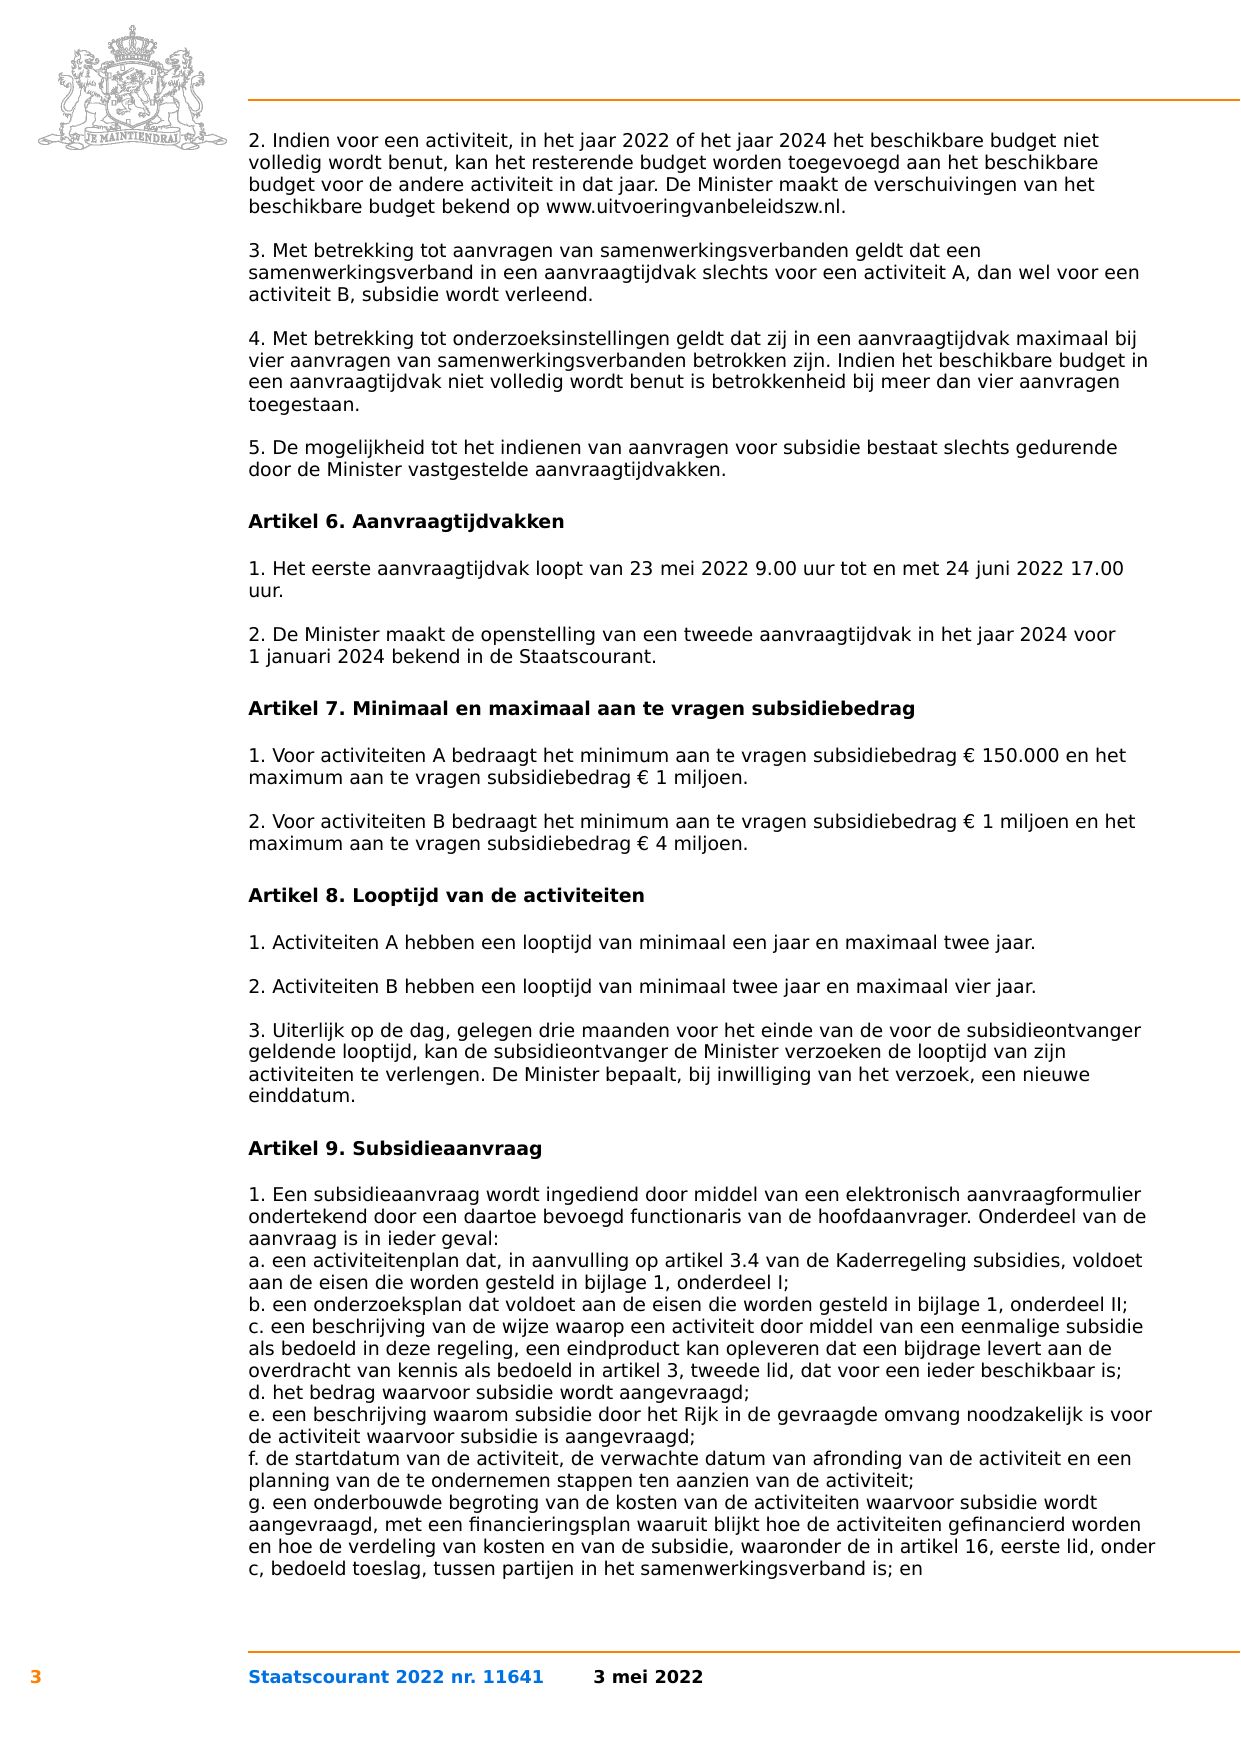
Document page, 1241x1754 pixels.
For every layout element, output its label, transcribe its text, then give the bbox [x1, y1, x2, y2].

text e. een beschrijving waarom subsidie door het Rijk in de gevraagde omvang noodzakelijk is voor de activiteit waarvoor subsidie is aangevraagd; [248, 1404, 1163, 1448]
text 2. Voor activiteiten B bedraagt het minimum aan te vragen subsidiebedrag € 1 miljoen en het maximum aan te vragen subsidiebedrag € 4 miljoen. [248, 811, 1163, 855]
text 2. Indien voor een activiteit, in het jaar 2022 of het jaar 2024 het beschikbare budget niet volledig wordt benut, kan het resterende budget worden toegevoegd aan het beschikbare budget voor de andere activiteit in dat jaar. De Minister maakt de verschuivingen van het beschikbare budget bekend op www.uitvoeringvanbeleidszw.nl. [248, 130, 1163, 218]
text c. een beschrijving van de wijze waarop een activiteit door middel van een eenmalige subsidie als bedoeld in deze regeling, een eindproduct kan opleveren dat een bijdrage levert aan de overdracht van kennis als bedoeld in artikel 3, tweede lid, dat voor een ieder beschikbaar is; [248, 1316, 1163, 1382]
text 4. Met betrekking tot onderzoeksinstellingen geldt dat zij in een aanvraagtijdvak maximaal bij vier aanvragen van samenwerkingsverbanden betrokken zijn. Indien het beschikbare budget in een aanvraagtijdvak niet volledig wordt benut is betrokkenheid bij meer dan vier aanvragen toegestaan. [248, 327, 1163, 415]
text 1. Activiteiten A hebben een looptijd van minimaal een jaar en maximaal twee jaar. [248, 932, 1163, 954]
text a. een activiteitenplan dat, in aanvulling op artikel 3.4 van de Kaderregeling subsidies, voldoet aan de eisen die worden gesteld in bijlage 1, onderdeel I; [248, 1250, 1163, 1294]
text 3. Met betrekking tot aanvragen van samenwerkingsverbanden geldt dat een samenwerkingsverband in een aanvraagtijdvak slechts voor een activiteit A, dan wel voor een activiteit B, subsidie wordt verleend. [248, 240, 1163, 306]
subtitle Artikel 7. Minimaal en maximaal aan te vragen subsidiebedrag [248, 698, 1163, 720]
subtitle Artikel 8. Looptijd van de activiteiten [248, 885, 1163, 907]
text 1. Het eerste aanvraagtijdvak loopt van 23 mei 2022 9.00 uur tot en met 24 juni 2022 17.00 uur. [248, 558, 1163, 602]
text 3. Uiterlijk op de dag, gelegen drie maanden voor het einde van de voor de subsidieontvanger geldende looptijd, kan de subsidieontvanger de Minister verzoeken de looptijd van zijn activiteiten te verlengen. De Minister bepaalt, bij inwilliging van het verzoek, een nieuwe einddatum. [248, 1019, 1163, 1107]
text 1. Een subsidieaanvraag wordt ingediend door middel van een elektronisch aanvraagformulier ondertekend door een daartoe bevoegd functionaris van de hoofdaanvrager. Onderdeel van de aanvraag is in ieder geval: [248, 1184, 1163, 1250]
picture [38, 25, 227, 150]
text 2. Activiteiten B hebben een looptijd van minimaal twee jaar en maximaal vier jaar. [248, 976, 1163, 998]
text d. het bedrag waarvoor subsidie wordt aangevraagd; [248, 1382, 1163, 1404]
text 1. Voor activiteiten A bedraagt het minimum aan te vragen subsidiebedrag € 150.000 en het maximum aan te vragen subsidiebedrag € 1 miljoen. [248, 745, 1163, 789]
text 2. De Minister maakt de openstelling van een tweede aanvraagtijdvak in het jaar 2024 voor 1 januari 2024 bekend in de Staatscourant. [248, 624, 1163, 668]
subtitle Artikel 9. Subsidieaanvraag [248, 1137, 1163, 1159]
text 5. De mogelijkheid tot het indienen van aanvragen voor subsidie bestaat slechts gedurende door de Minister vastgestelde aanvraagtijdvakken. [248, 437, 1163, 481]
text g. een onderbouwde begroting van de kosten van de activiteiten waarvoor subsidie wordt aangevraagd, met een financieringsplan waaruit blijkt hoe de activiteiten gefinancierd worden en hoe de verdeling van kosten en van de subsidie, waaronder de in artikel 16, eerste lid, onder c, bedoeld toeslag, tussen partijen in het samenwerkingsverband is; en [248, 1492, 1163, 1580]
subtitle Artikel 6. Aanvraagtijdvakken [248, 511, 1163, 533]
text b. een onderzoeksplan dat voldoet aan de eisen die worden gesteld in bijlage 1, onderdeel II; [248, 1294, 1163, 1316]
text f. de startdatum van de activiteit, de verwachte datum van afronding van de activiteit en een planning van de te ondernemen stappen ten aanzien van de activiteit; [248, 1448, 1163, 1492]
